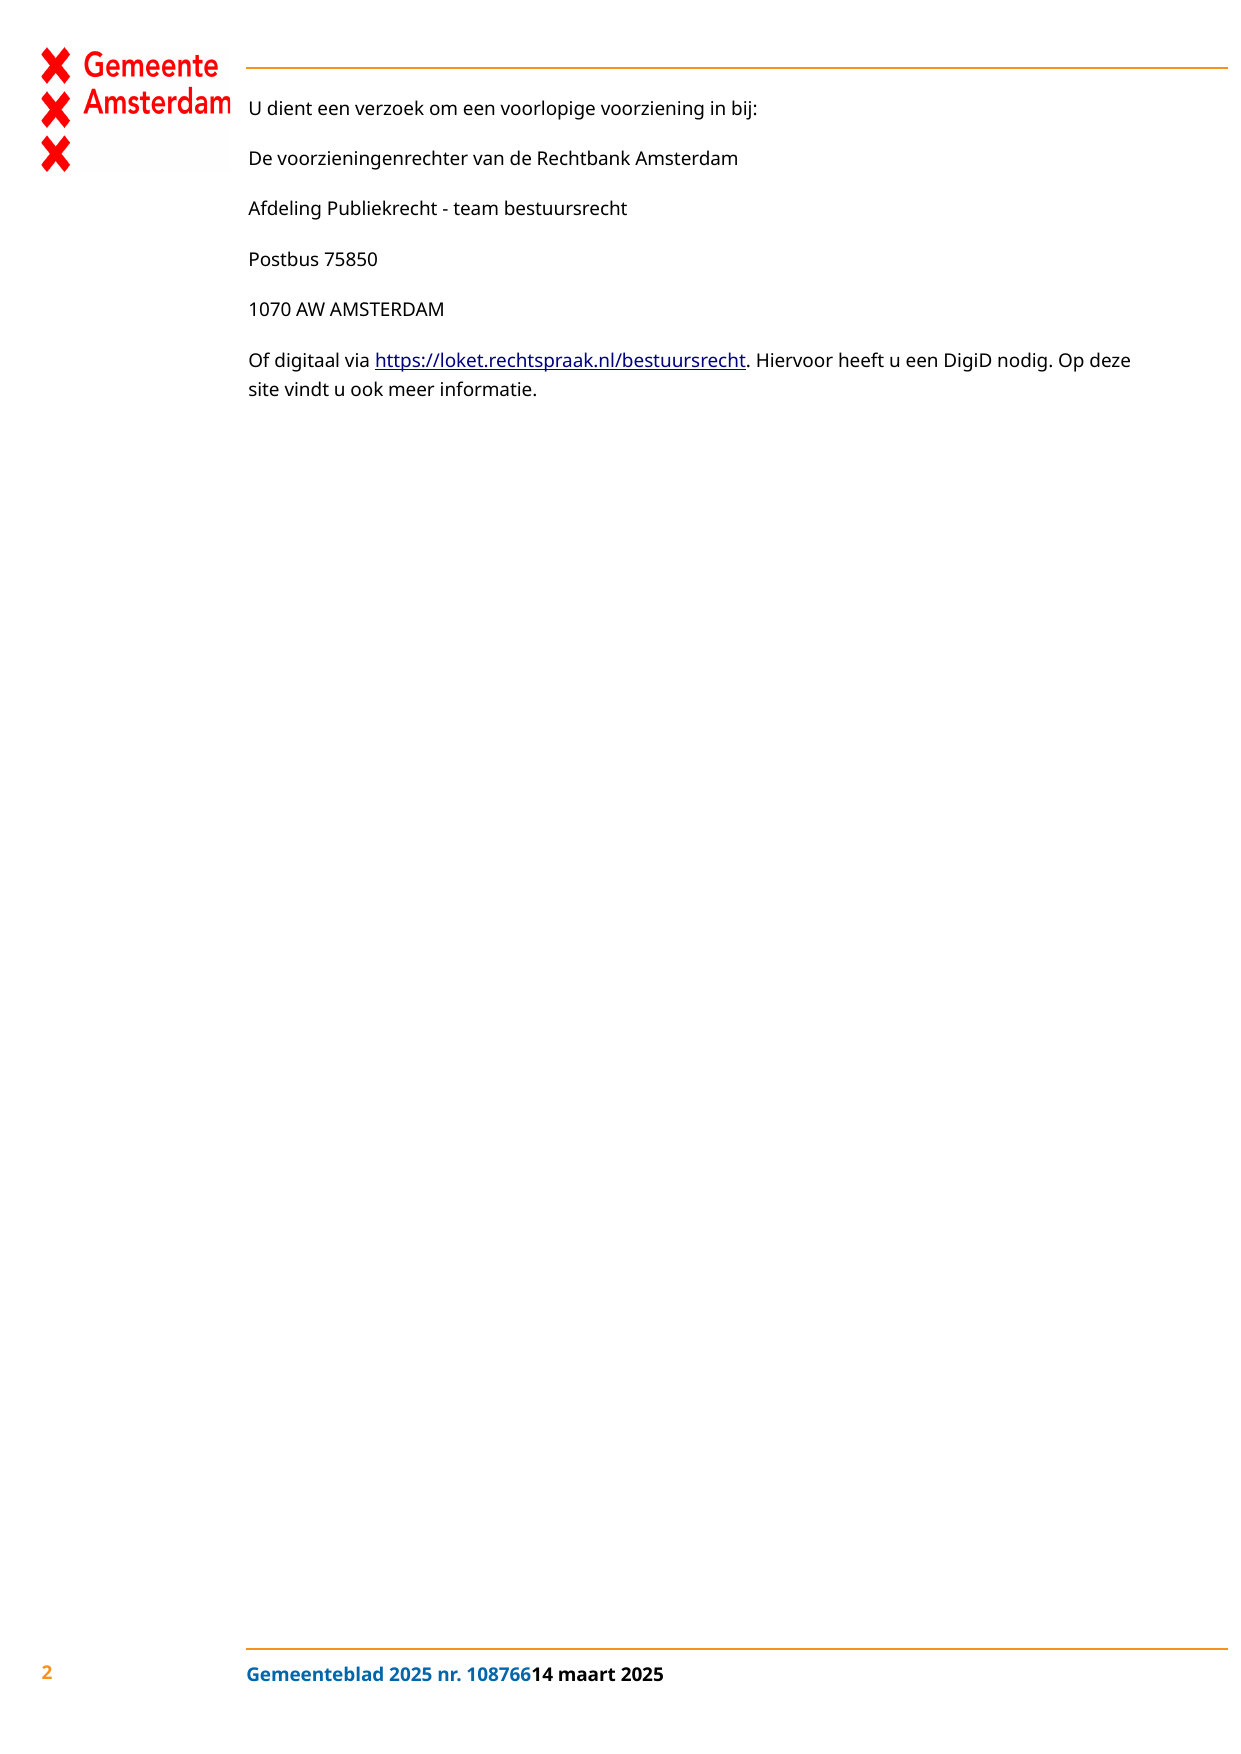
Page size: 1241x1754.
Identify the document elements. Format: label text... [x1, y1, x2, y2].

text 1070 AW AMSTERDAM [248, 296, 1152, 322]
text Postbus 75850 [248, 246, 1152, 272]
text U dient een verzoek om een voorlopige voorziening in bij: [248, 95, 1152, 121]
text Of digitaal via https://loket.rechtspraak.nl/bestuursrecht. Hiervoor heeft u een DigiD nodig. Op deze site vindt u ook meer informatie. [248, 347, 1152, 402]
text De voorzieningenrechter van de Rechtbank Amsterdam [248, 145, 1152, 171]
text Afdeling Publiekrecht - team bestuursrecht [248, 196, 1152, 221]
picture [41, 47, 231, 172]
